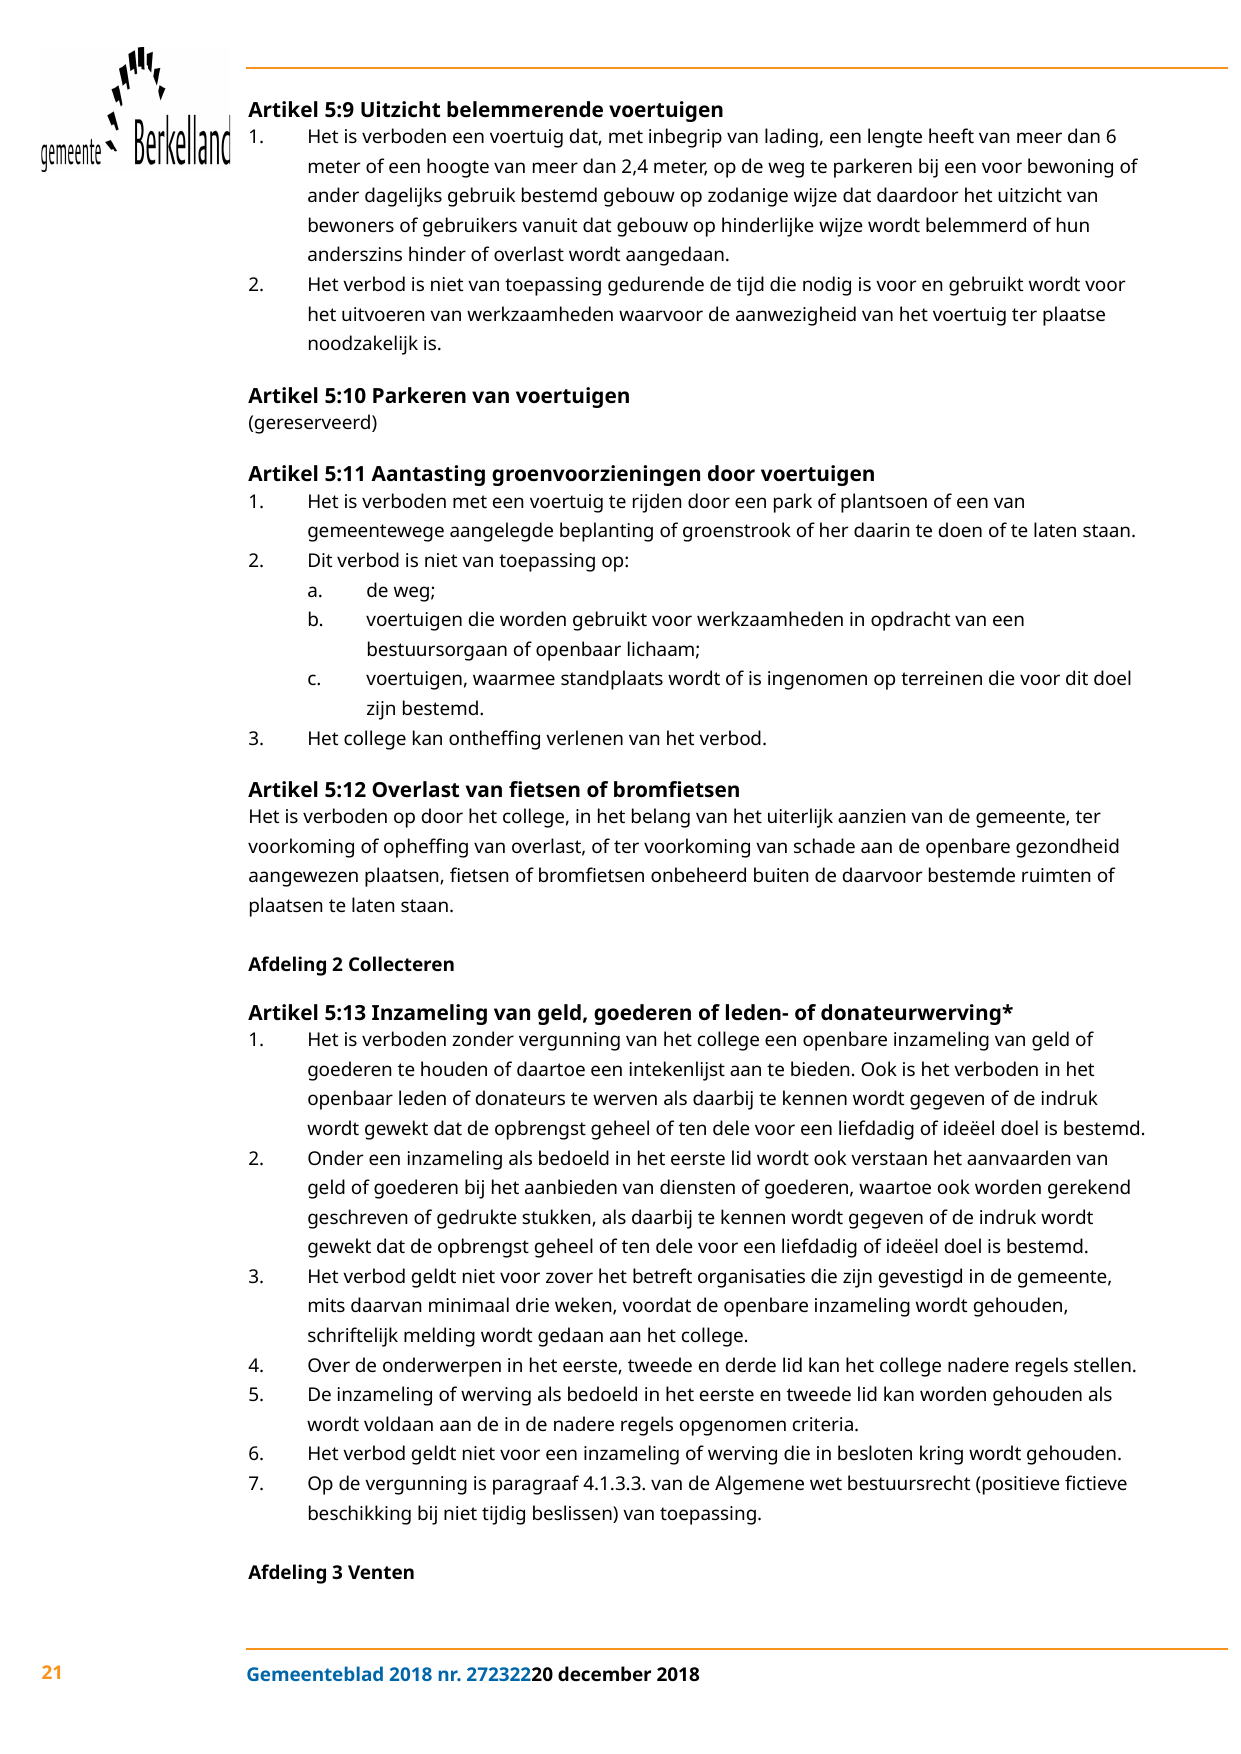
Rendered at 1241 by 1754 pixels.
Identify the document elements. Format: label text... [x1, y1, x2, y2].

text Artikel 5:12 Overlast van fietsen of bromfietsen [248, 775, 1152, 803]
list voertuigen, waarmee standplaats wordt of is ingenomen op terreinen die voor dit doel zijn bestemd. [307, 666, 1152, 721]
text Het is verboden op door het college, in het belang van het uiterlijk aanzien van de gemeente, ter voorkoming of opheffing van overlast, of ter voorkoming van schade aan de openbare gezondheid aangewezen plaatsen, fietsen of bromfietsen onbeheerd buiten de daarvoor bestemde ruimten of plaatsen te laten staan. [248, 803, 1152, 918]
text Artikel 5:11 Aantasting groenvoorzieningen door voertuigen [248, 459, 1152, 488]
list Over de onderwerpen in het eerste, tweede en derde lid kan het college nadere regels stellen. [248, 1352, 1152, 1378]
text Artikel 5:13 Inzameling van geld, goederen of leden- of donateurwerving* [248, 998, 1152, 1026]
picture [41, 47, 231, 172]
list Het verbod geldt niet voor zover het betreft organisaties die zijn gevestigd in de gemeente, mits daarvan minimaal drie weken, voordat de openbare inzameling wordt gehouden, schriftelijk melding wordt gedaan aan het college. [248, 1263, 1152, 1348]
list Het verbod is niet van toepassing gedurende de tijd die nodig is voor en gebruikt wordt voor het uitvoeren van werkzaamheden waarvoor de aanwezigheid van het voertuig ter plaatse noodzakelijk is. [248, 271, 1152, 356]
text Artikel 5:10 Parkeren van voertuigen [248, 381, 1152, 409]
list Het is verboden een voertuig dat, met inbegrip van lading, een lengte heeft van meer dan 6 meter of een hoogte van meer dan 2,4 meter, op de weg te parkeren bij een voor bewoning of ander dagelijks gebruik bestemd gebouw op zodanige wijze dat daardoor het uitzicht van bewoners of gebruikers vanuit dat gebouw op hinderlijke wijze wordt belemmerd of hun anderszins hinder of overlast wordt aangedaan. [248, 123, 1152, 267]
text Artikel 5:9 Uitzicht belemmerende voertuigen [248, 95, 1152, 123]
list Het college kan ontheffing verlenen van het verbod. [248, 725, 1152, 750]
text Afdeling 3 Venten [248, 1559, 1152, 1585]
list Op de vergunning is paragraaf 4.1.3.3. van de Algemene wet bestuursrecht (positieve fictieve beschikking bij niet tijdig beslissen) van toepassing. [248, 1470, 1152, 1526]
text Afdeling 2 Collecteren [248, 951, 1152, 977]
list Onder een inzameling als bedoeld in het eerste lid wordt ook verstaan het aanvaarden van geld of goederen bij het aanbieden van diensten of goederen, waartoe ook worden gerekend geschreven of gedrukte stukken, als daarbij te kennen wordt gegeven of de indruk wordt gewekt dat de opbrengst geheel of ten dele voor een liefdadig of ideëel doel is bestemd. [248, 1145, 1152, 1259]
list De inzameling of werving als bedoeld in het eerste en tweede lid kan worden gehouden als wordt voldaan aan de in de nadere regels opgenomen criteria. [248, 1381, 1152, 1437]
text (gereserveerd) [248, 409, 1152, 435]
list Dit verbod is niet van toepassing op: [248, 547, 1152, 573]
list voertuigen die worden gebruikt voor werkzaamheden in opdracht van een bestuursorgaan of openbaar lichaam; [307, 606, 1152, 662]
list Het is verboden met een voertuig te rijden door een park of plantsoen of een van gemeentewege aangelegde beplanting of groenstrook of her daarin te doen of te laten staan. [248, 488, 1152, 543]
list Het verbod geldt niet voor een inzameling of werving die in besloten kring wordt gehouden. [248, 1441, 1152, 1466]
list Het is verboden zonder vergunning van het college een openbare inzameling van geld of goederen te houden of daartoe een intekenlijst aan te bieden. Ook is het verboden in het openbaar leden of donateurs te werven als daarbij te kennen wordt gegeven of de indruk wordt gewekt dat de opbrengst geheel of ten dele voor een liefdadig of ideëel doel is bestemd. [248, 1026, 1152, 1141]
list de weg; [307, 577, 1152, 602]
